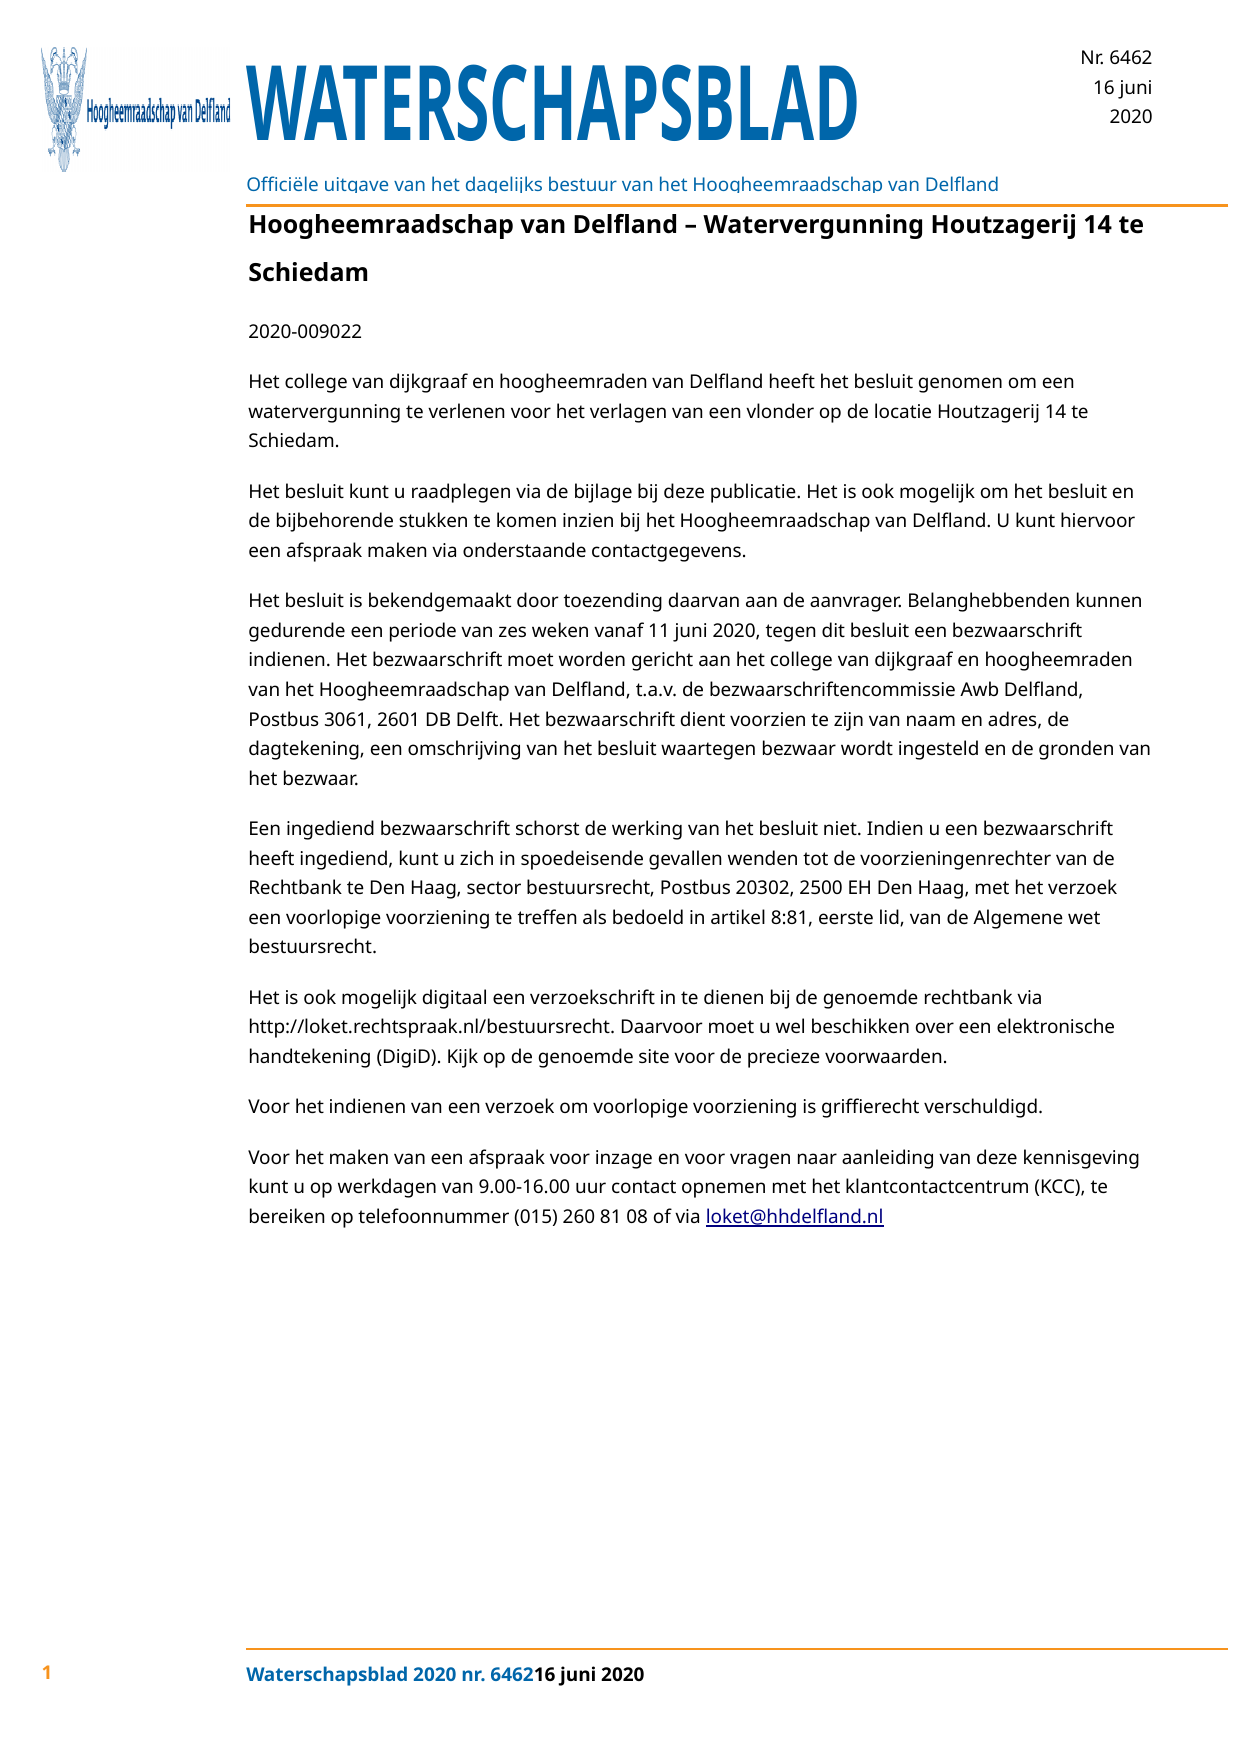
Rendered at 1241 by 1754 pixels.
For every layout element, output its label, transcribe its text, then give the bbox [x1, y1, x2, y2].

text Een ingediend bezwaarschrift schorst de werking van het besluit niet. Indien u een bezwaarschrift heeft ingediend, kunt u zich in spoedeisende gevallen wenden tot de voorzieningenrechter van de Rechtbank te Den Haag, sector bestuursrecht, Postbus 20302, 2500 EH Den Haag, met het verzoek een voorlopige voorziening te treffen als bedoeld in artikel 8:81, eerste lid, van de Algemene wet bestuursrecht. [248, 815, 1152, 959]
picture [41, 47, 231, 172]
text 2020-009022 [248, 318, 1152, 344]
text Voor het maken van een afspraak voor inzage en voor vragen naar aanleiding van deze kennisgeving kunt u op werkdagen van 9.00-16.00 uur contact opnemen met het klantcontactcentrum (KCC), te bereiken op telefoonnummer (015) 260 81 08 of via loket@hhdelfland.nl [248, 1144, 1152, 1229]
text Voor het indienen van een verzoek om voorlopige voorziening is griffierecht verschuldigd. [248, 1094, 1152, 1119]
text Het college van dijkgraaf en hoogheemraden van Delfland heeft het besluit genomen om een watervergunning te verlenen voor het verlagen van een vlonder op de locatie Houtzagerij 14 te Schiedam. [248, 368, 1152, 453]
text Het besluit kunt u raadplegen via de bijlage bij deze publicatie. Het is ook mogelijk om het besluit en de bijbehorende stukken te komen inzien bij het Hoogheemraadschap van Delfland. U kunt hiervoor een afspraak maken via onderstaande contactgegevens. [248, 478, 1152, 563]
text Hoogheemraadschap van Delfland – Watervergunning Houtzagerij 14 te Schiedam [248, 207, 1152, 288]
text Het is ook mogelijk digitaal een verzoekschrift in te dienen bij de genoemde rechtbank via http://loket.rechtspraak.nl/bestuursrecht. Daarvoor moet u wel beschikken over een elektronische handtekening (DigiD). Kijk op de genoemde site voor de precieze voorwaarden. [248, 984, 1152, 1069]
text Het besluit is bekendgemaakt door toezending daarvan aan de aanvrager. Belanghebbenden kunnen gedurende een periode van zes weken vanaf 11 juni 2020, tegen dit besluit een bezwaarschrift indienen. Het bezwaarschrift moet worden gericht aan het college van dijkgraaf en hoogheemraden van het Hoogheemraadschap van Delfland, t.a.v. de bezwaarschriftencommissie Awb Delfland, Postbus 3061, 2601 DB Delft. Het bezwaarschrift dient voorzien te zijn van naam en adres, de dagtekening, een omschrijving van het besluit waartegen bezwaar wordt ingesteld en de gronden van het bezwaar. [248, 587, 1152, 791]
